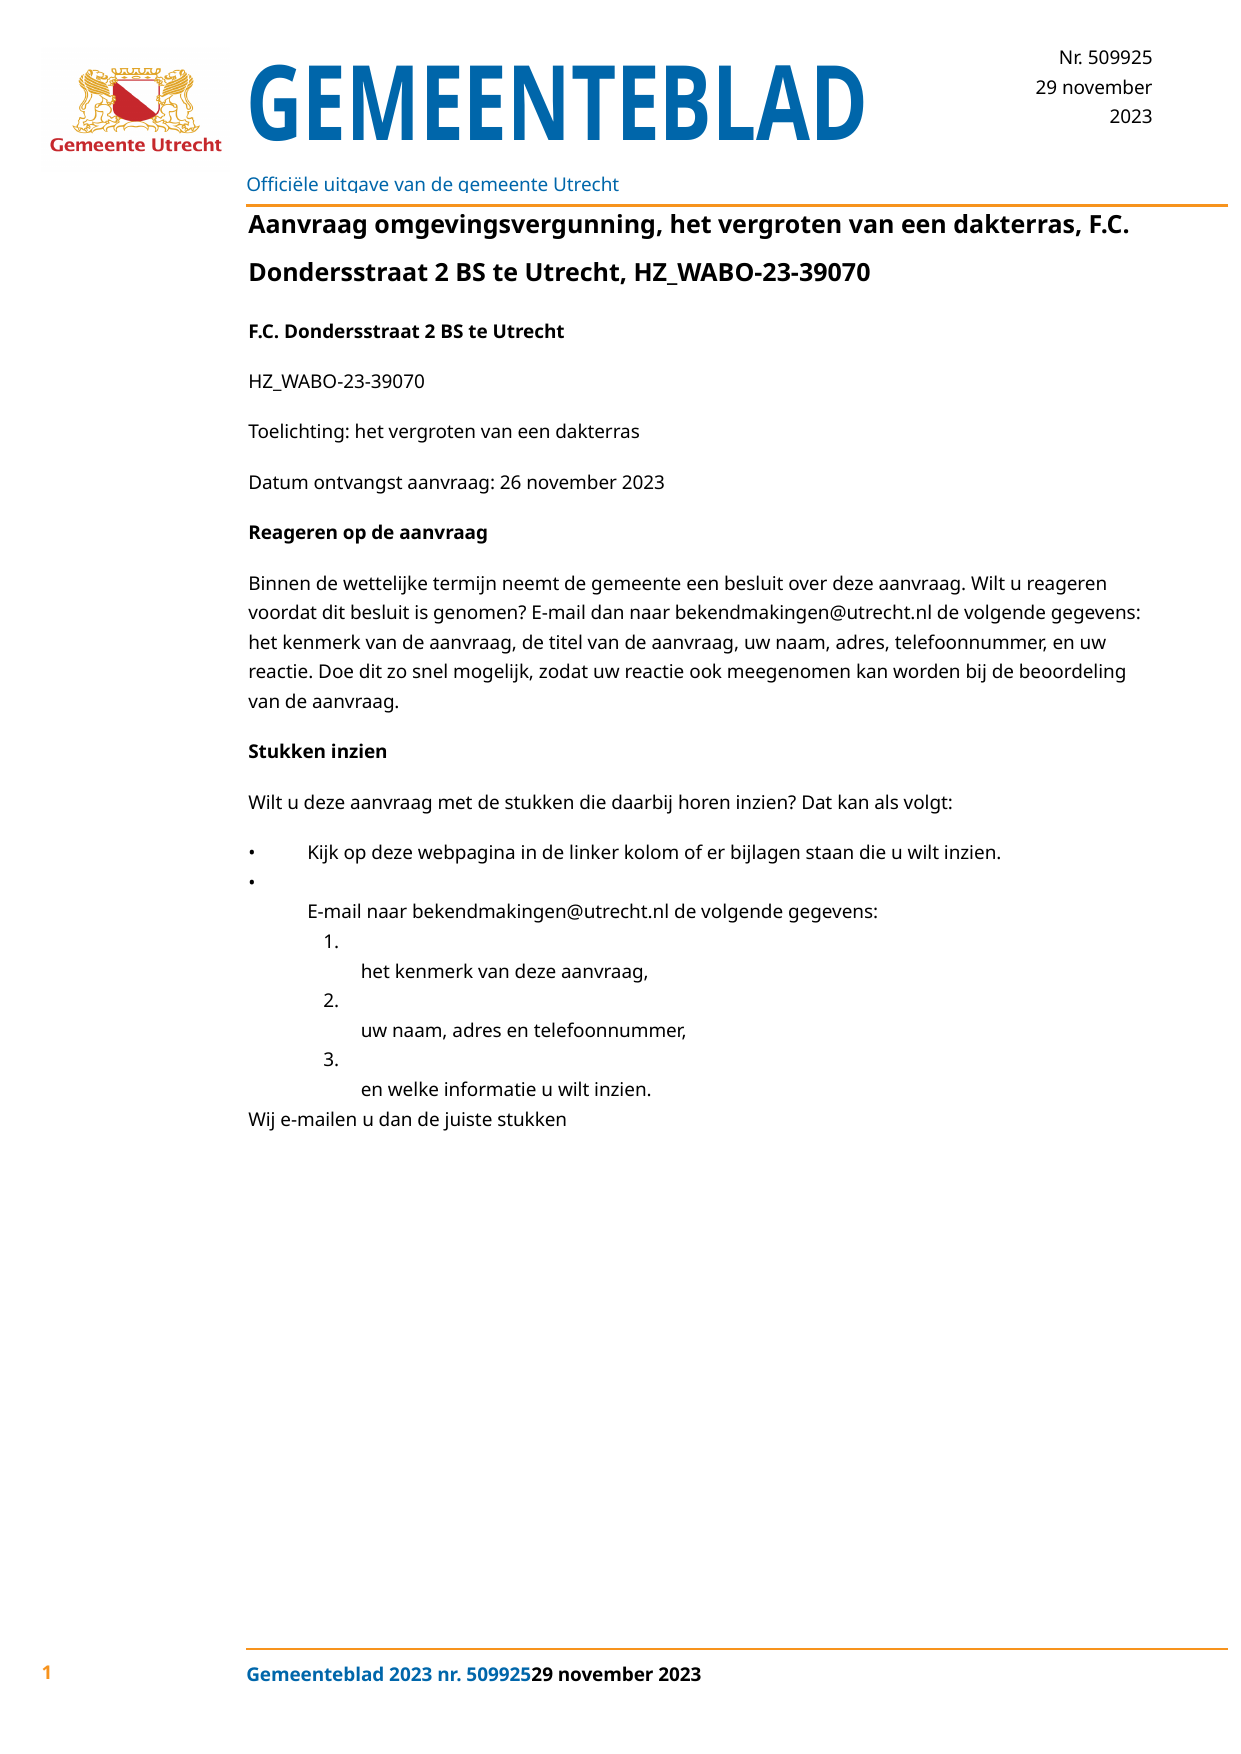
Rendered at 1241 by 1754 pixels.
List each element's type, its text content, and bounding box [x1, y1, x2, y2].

text Aanvraag omgevingsvergunning, het vergroten van een dakterras, F.C. Dondersstraat 2 BS te Utrecht, HZ_WABO-23-39070 [248, 207, 1152, 288]
text Binnen de wettelijke termijn neemt de gemeente een besluit over deze aanvraag. Wilt u reageren voordat dit besluit is genomen? E-mail dan naar bekendmakingen@utrecht.nl de volgende gegevens: het kenmerk van de aanvraag, de titel van de aanvraag, uw naam, adres, telefoonnummer, en uw reactie. Doe dit zo snel mogelijk, zodat uw reactie ook meegenomen kan worden bij de beoordeling van de aanvraag. [248, 570, 1152, 714]
list E-mail naar bekendmakingen@utrecht.nl de volgende gegevens: [248, 899, 1152, 924]
text Toelichting: het vergroten van een dakterras [248, 419, 1152, 444]
picture [41, 47, 231, 172]
text Reageren op de aanvraag [248, 519, 1152, 545]
text Wilt u deze aanvraag met de stukken die daarbij horen inzien? Dat kan als volgt: [248, 789, 1152, 815]
list uw naam, adres en telefoonnummer, [323, 1017, 1152, 1043]
text Datum ontvangst aanvraag: 26 november 2023 [248, 469, 1152, 495]
list Kijk op deze webpagina in de linker kolom of er bijlagen staan die u wilt inzien. [248, 839, 1152, 865]
list en welke informatie u wilt inzien. [323, 1076, 1152, 1102]
text Wij e-mailen u dan de juiste stukken [248, 1106, 1152, 1132]
list het kenmerk van deze aanvraag, [323, 958, 1152, 984]
text Stukken inzien [248, 739, 1152, 764]
text F.C. Dondersstraat 2 BS te Utrecht [248, 318, 1152, 344]
text HZ_WABO-23-39070 [248, 368, 1152, 394]
